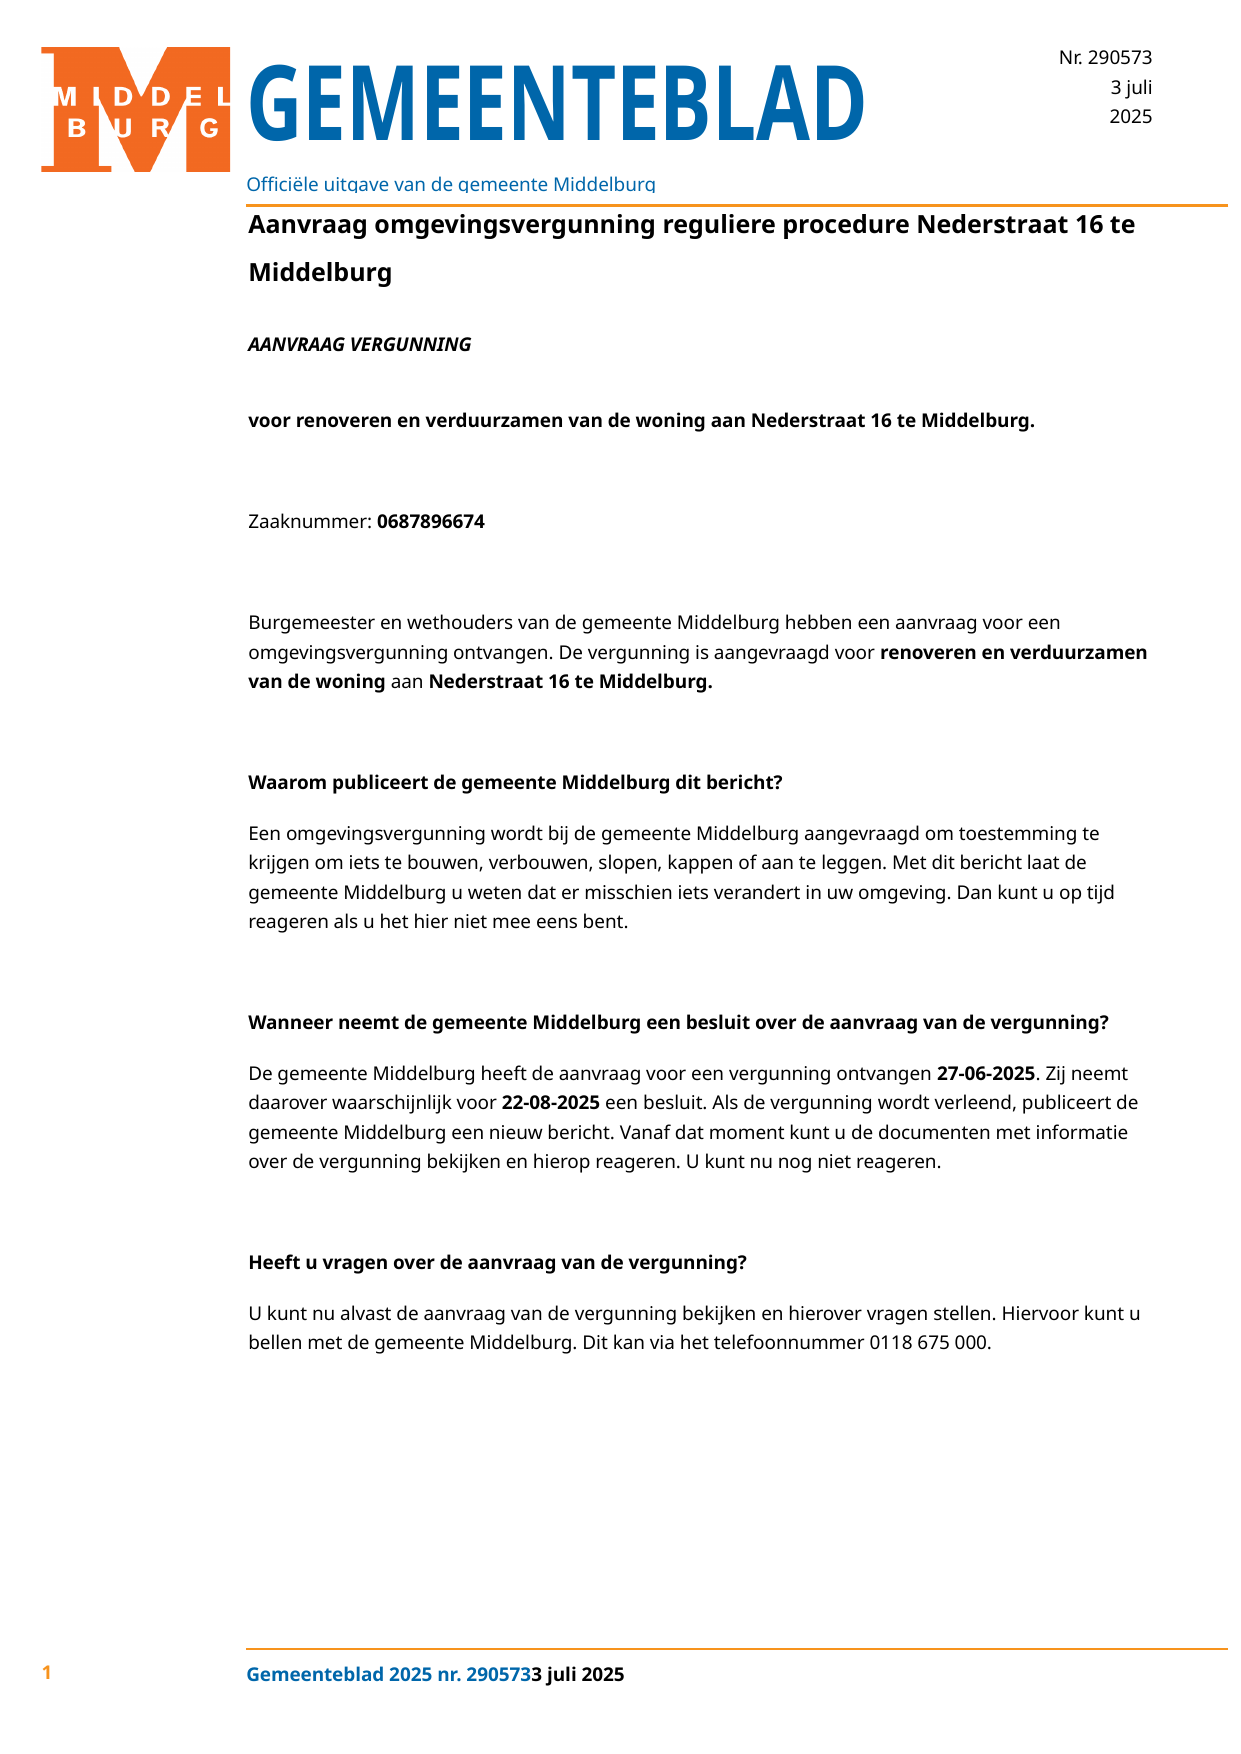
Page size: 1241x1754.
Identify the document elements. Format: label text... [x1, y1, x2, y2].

text U kunt nu alvast de aanvraag van de vergunning bekijken en hierover vragen stellen. Hiervoor kunt u bellen met de gemeente Middelburg. Dit kan via het telefoonnummer 0118 675 000. [248, 1300, 1152, 1355]
picture [41, 47, 231, 172]
text voor renoveren en verduurzamen van de woning aan Nederstraat 16 te Middelburg. [248, 408, 1152, 433]
text Zaaknummer: 0687896674 [248, 508, 1152, 534]
text Burgemeester en wethouders van de gemeente Middelburg hebben een aanvraag voor een omgevingsvergunning ontvangen. De vergunning is aangevraagd voor renoveren en verduurzamen van de woning aan Nederstraat 16 te Middelburg. [248, 609, 1152, 694]
text Heeft u vragen over de aanvraag van de vergunning? [248, 1249, 1152, 1275]
text Een omgevingsvergunning wordt bij de gemeente Middelburg aangevraagd om toestemming te krijgen om iets te bouwen, verbouwen, slopen, kappen of aan te leggen. Met dit bericht laat de gemeente Middelburg u weten dat er misschien iets verandert in uw omgeving. Dan kunt u op tijd reageren als u het hier niet mee eens bent. [248, 820, 1152, 934]
text Aanvraag omgevingsvergunning reguliere procedure Nederstraat 16 te Middelburg [248, 207, 1152, 288]
text De gemeente Middelburg heeft de aanvraag voor een vergunning ontvangen 27-06-2025. Zij neemt daarover waarschijnlijk voor 22-08-2025 een besluit. Als de vergunning wordt verleend, publiceert de gemeente Middelburg een nieuw bericht. Vanaf dat moment kunt u de documenten met informatie over de vergunning bekijken en hierop reageren. U kunt nu nog niet reageren. [248, 1060, 1152, 1174]
text Waarom publiceert de gemeente Middelburg dit bericht? [248, 769, 1152, 795]
text Wanneer neemt de gemeente Middelburg een besluit over de aanvraag van de vergunning? [248, 1009, 1152, 1035]
text AANVRAAG VERGUNNING [248, 331, 1152, 357]
